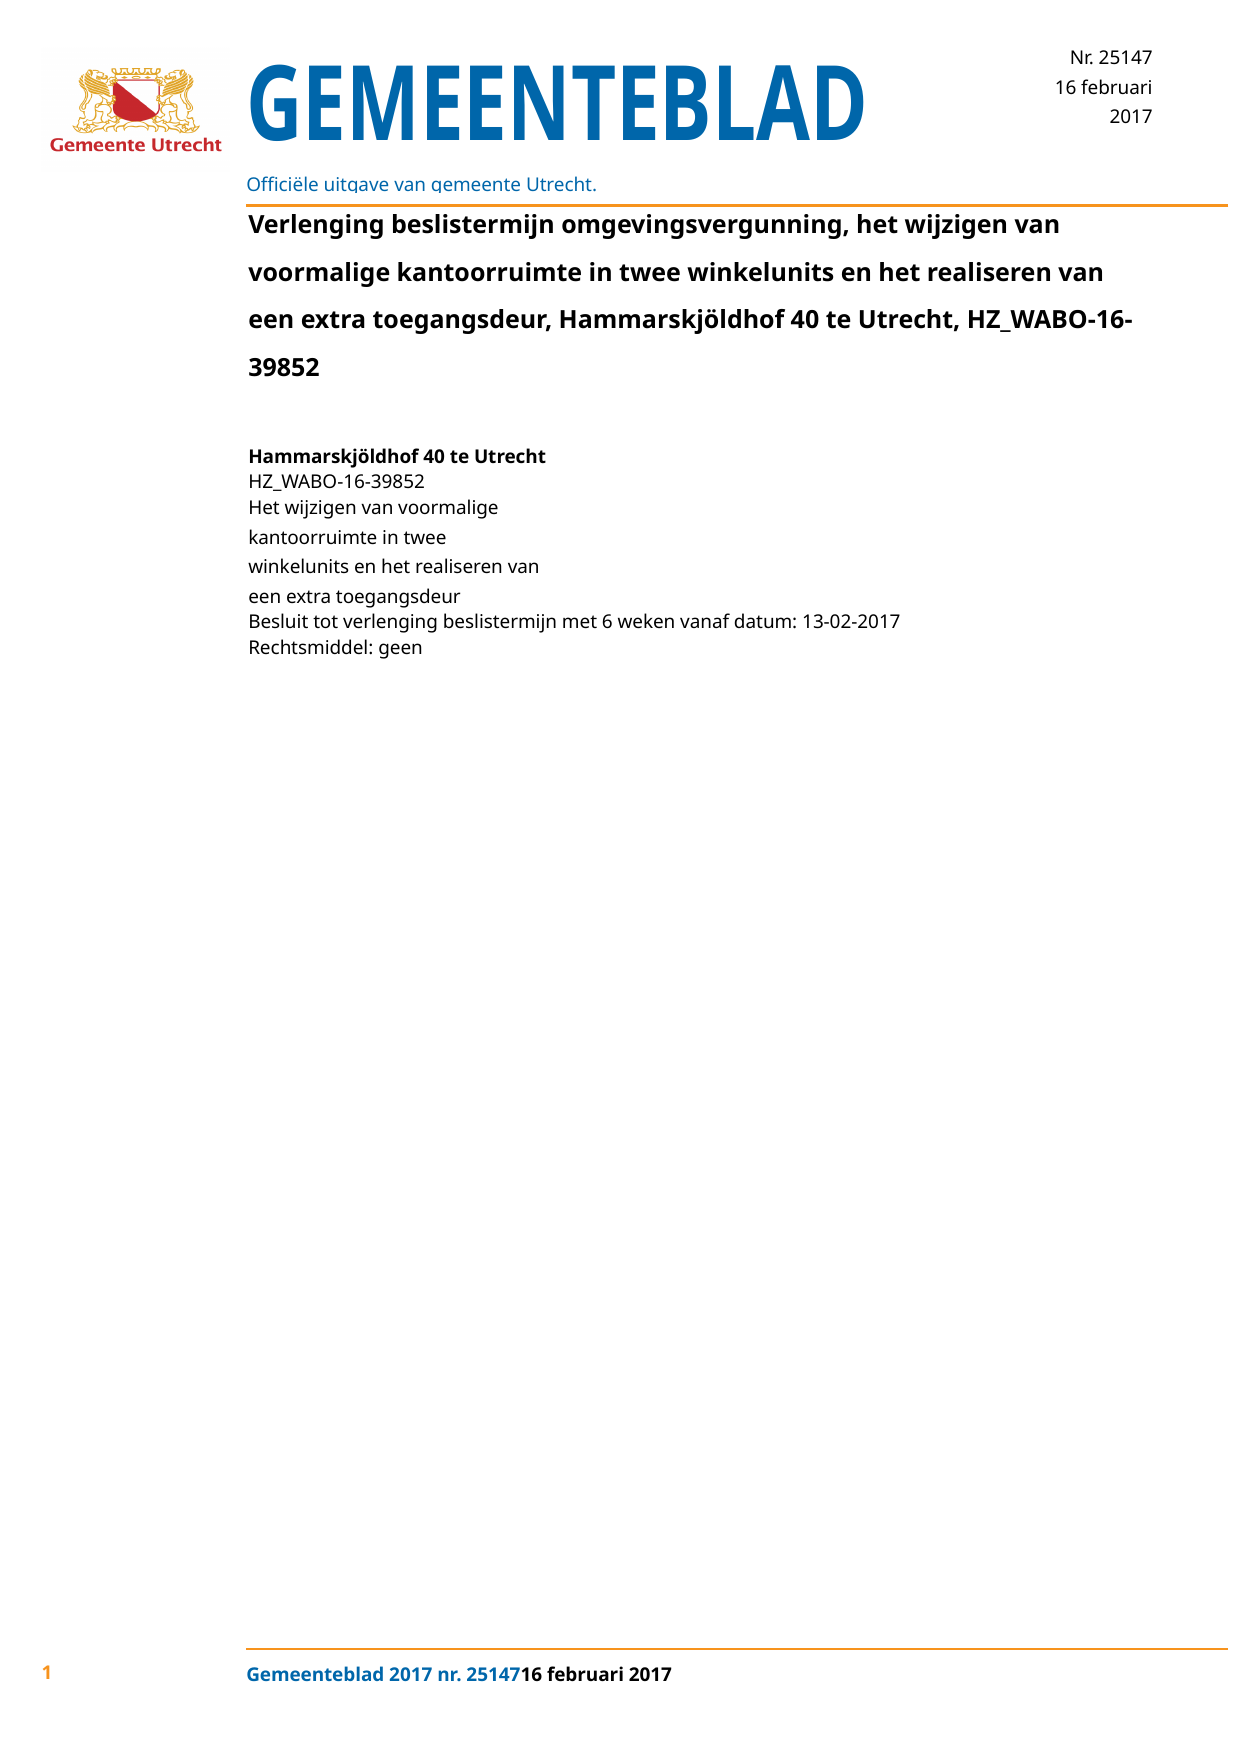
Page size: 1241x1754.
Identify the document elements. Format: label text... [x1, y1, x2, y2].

picture [41, 47, 231, 172]
table_cell HZ_WABO-16-39852 [248, 469, 1152, 494]
table_cell Besluit tot verlenging beslistermijn met 6 weken vanaf datum: 13-02-2017 [248, 609, 1152, 634]
text Verlenging beslistermijn omgevingsvergunning, het wijzigen van voormalige kantoorruimte in twee winkelunits en het realiseren van een extra toegangsdeur, Hammarskjöldhof 40 te Utrecht, HZ_WABO-16-39852 [248, 207, 1152, 384]
table_cell Het wijzigen van voormalige kantoorruimte in twee winkelunits en het realiseren van een extra toegangsdeur [248, 494, 549, 609]
table_header Hammarskjöldhof 40 te Utrecht [248, 443, 1152, 468]
table_cell Rechtsmiddel: geen [248, 635, 1152, 660]
